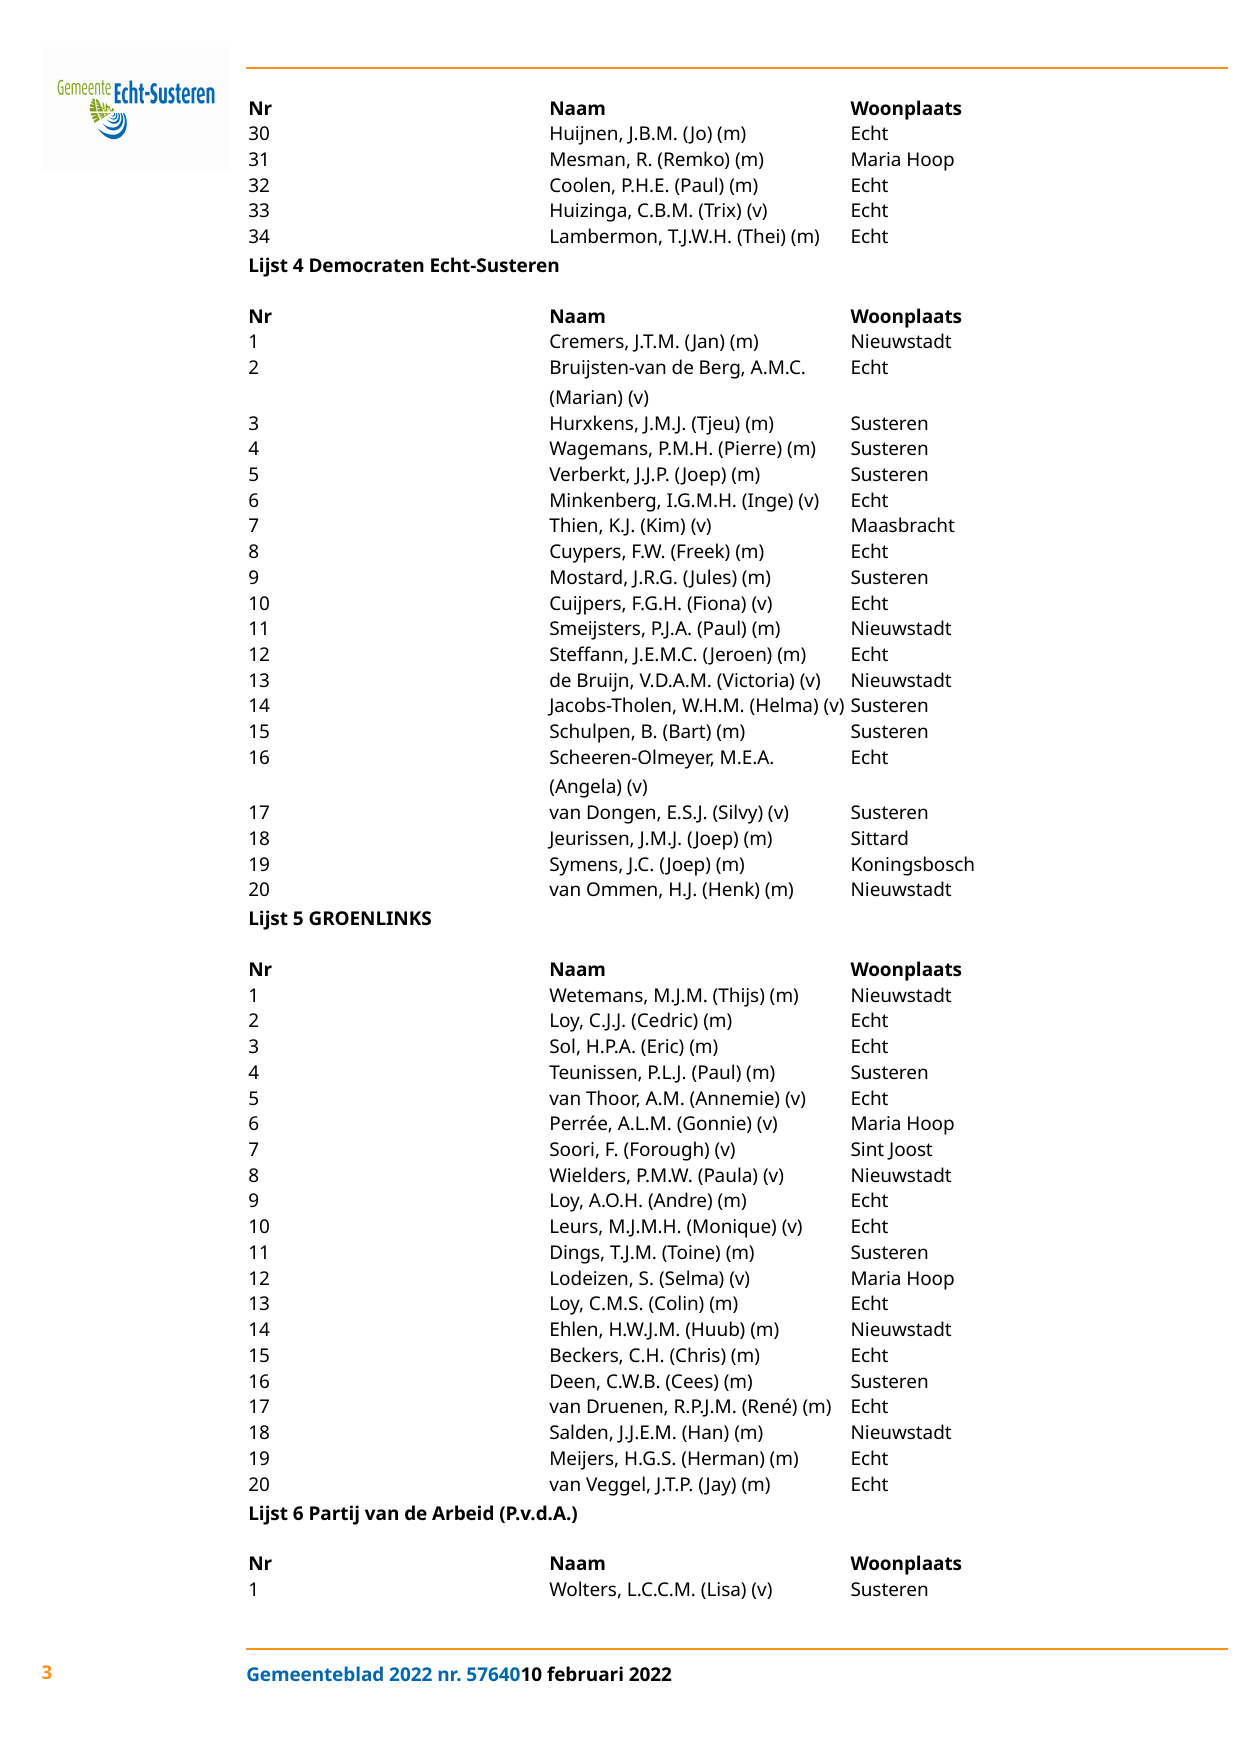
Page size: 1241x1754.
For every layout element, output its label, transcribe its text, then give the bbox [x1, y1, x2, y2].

table_cell van Thoor, A.M. (Annemie) (v) [549, 1085, 850, 1111]
table_cell Perrée, A.L.M. (Gonnie) (v) [549, 1111, 850, 1136]
table_cell Teunissen, P.L.J. (Paul) (m) [549, 1059, 850, 1085]
table_cell Loy, C.J.J. (Cedric) (m) [549, 1008, 850, 1033]
table_cell Susteren [850, 461, 1152, 487]
table_cell Minkenberg, I.G.M.H. (Inge) (v) [549, 487, 850, 513]
table_cell 13 [248, 667, 549, 693]
table_cell Jeurissen, J.M.J. (Joep) (m) [549, 825, 850, 851]
table_cell Wetemans, M.J.M. (Thijs) (m) [549, 982, 850, 1008]
table_cell Echt [850, 744, 1152, 799]
table_cell Wielders, P.M.W. (Paula) (v) [549, 1162, 850, 1188]
table_cell 1 [248, 329, 549, 354]
table_cell 34 [248, 224, 549, 249]
table_header Woonplaats [850, 956, 1152, 982]
table_cell Coolen, P.H.E. (Paul) (m) [549, 172, 850, 198]
table_header Nr [248, 956, 549, 982]
table_cell Echt [850, 590, 1152, 616]
table_cell van Druenen, R.P.J.M. (René) (m) [549, 1394, 850, 1419]
table_cell Cuijpers, F.G.H. (Fiona) (v) [549, 590, 850, 616]
table_cell Cremers, J.T.M. (Jan) (m) [549, 329, 850, 354]
table_cell 2 [248, 1008, 549, 1033]
table_header Naam [549, 95, 850, 121]
table_cell Echt [850, 1085, 1152, 1111]
table_cell Nieuwstadt [850, 982, 1152, 1008]
table_header Naam [549, 303, 850, 329]
table_cell Meijers, H.G.S. (Herman) (m) [549, 1445, 850, 1471]
table_cell Echt [850, 1471, 1152, 1496]
table_cell Lambermon, T.J.W.H. (Thei) (m) [549, 224, 850, 249]
table_cell 13 [248, 1291, 549, 1316]
table_cell 11 [248, 1239, 549, 1265]
table_cell Symens, J.C. (Joep) (m) [549, 851, 850, 877]
table_cell Nieuwstadt [850, 667, 1152, 693]
table_cell Thien, K.J. (Kim) (v) [549, 513, 850, 538]
table_cell Echt [850, 354, 1152, 410]
table_cell de Bruijn, V.D.A.M. (Victoria) (v) [549, 667, 850, 693]
table_cell Deen, C.W.B. (Cees) (m) [549, 1368, 850, 1393]
table_cell Echt [850, 1394, 1152, 1419]
table_cell Bruijsten-van de Berg, A.M.C. (Marian) (v) [549, 354, 850, 410]
table_cell Echt [850, 224, 1152, 249]
table_cell 6 [248, 487, 549, 513]
table_cell Susteren [850, 1368, 1152, 1393]
table_cell Hurxkens, J.M.J. (Tjeu) (m) [549, 410, 850, 435]
table_cell Susteren [850, 435, 1152, 461]
picture [41, 47, 231, 172]
table_cell Nieuwstadt [850, 1162, 1152, 1188]
table_cell Sint Joost [850, 1136, 1152, 1162]
table_cell 20 [248, 877, 549, 902]
table_cell Susteren [850, 800, 1152, 825]
table_cell 5 [248, 1085, 549, 1111]
table_cell Echt [850, 1342, 1152, 1368]
table_cell Scheeren-Olmeyer, M.E.A. (Angela) (v) [549, 744, 850, 799]
table_cell Koningsbosch [850, 851, 1152, 877]
table_cell Ehlen, H.W.J.M. (Huub) (m) [549, 1316, 850, 1342]
table_cell 8 [248, 1162, 549, 1188]
table_cell 3 [248, 1033, 549, 1059]
table_cell Soori, F. (Forough) (v) [549, 1136, 850, 1162]
table_cell Echt [850, 198, 1152, 223]
table_cell 8 [248, 538, 549, 564]
table_cell 18 [248, 1419, 549, 1445]
table_cell Nieuwstadt [850, 1419, 1152, 1445]
table_cell 16 [248, 1368, 549, 1393]
table_cell 4 [248, 435, 549, 461]
table_cell Verberkt, J.J.P. (Joep) (m) [549, 461, 850, 487]
table_cell Susteren [850, 693, 1152, 718]
table_cell 9 [248, 564, 549, 590]
table_cell Echt [850, 487, 1152, 513]
table_cell 14 [248, 693, 549, 718]
table_cell Wagemans, P.M.H. (Pierre) (m) [549, 435, 850, 461]
table_cell Jacobs-Tholen, W.H.M. (Helma) (v) [549, 693, 850, 718]
table_cell 7 [248, 1136, 549, 1162]
text Lijst 4 Democraten Echt-Susteren [248, 252, 1152, 278]
table_cell Sol, H.P.A. (Eric) (m) [549, 1033, 850, 1059]
table_cell Echt [850, 121, 1152, 146]
table_cell Nieuwstadt [850, 329, 1152, 354]
table_cell Susteren [850, 410, 1152, 435]
table_cell 10 [248, 590, 549, 616]
table_cell 32 [248, 172, 549, 198]
table_cell 10 [248, 1214, 549, 1239]
table_cell Mostard, J.R.G. (Jules) (m) [549, 564, 850, 590]
table_header Woonplaats [850, 1550, 1152, 1576]
table_cell van Veggel, J.T.P. (Jay) (m) [549, 1471, 850, 1496]
table_header Nr [248, 1550, 549, 1576]
table_cell 15 [248, 719, 549, 744]
table_header Woonplaats [850, 95, 1152, 121]
table_header Nr [248, 303, 549, 329]
table_cell Maria Hoop [850, 1265, 1152, 1291]
table_cell 17 [248, 1394, 549, 1419]
table_cell 20 [248, 1471, 549, 1496]
table_cell 18 [248, 825, 549, 851]
table_cell Susteren [850, 1059, 1152, 1085]
table_cell Susteren [850, 564, 1152, 590]
table_cell Maria Hoop [850, 1111, 1152, 1136]
table_cell 2 [248, 354, 549, 410]
table_cell Echt [850, 1188, 1152, 1213]
table_cell Maria Hoop [850, 146, 1152, 172]
table_cell 12 [248, 1265, 549, 1291]
table_cell Beckers, C.H. (Chris) (m) [549, 1342, 850, 1368]
table_header Naam [549, 1550, 850, 1576]
table_cell Susteren [850, 1576, 1152, 1602]
table_cell Echt [850, 538, 1152, 564]
text Lijst 6 Partij van de Arbeid (P.v.d.A.) [248, 1500, 1152, 1525]
table_cell Lodeizen, S. (Selma) (v) [549, 1265, 850, 1291]
table_cell 12 [248, 641, 549, 667]
table_cell 1 [248, 1576, 549, 1602]
table_cell 31 [248, 146, 549, 172]
table_cell 7 [248, 513, 549, 538]
table_cell 3 [248, 410, 549, 435]
text Lijst 5 GROENLINKS [248, 906, 1152, 931]
table_cell Salden, J.J.E.M. (Han) (m) [549, 1419, 850, 1445]
table_cell 19 [248, 1445, 549, 1471]
table_cell 14 [248, 1316, 549, 1342]
table_cell 6 [248, 1111, 549, 1136]
table_cell Huizinga, C.B.M. (Trix) (v) [549, 198, 850, 223]
table_cell Echt [850, 1008, 1152, 1033]
table_cell Steffann, J.E.M.C. (Jeroen) (m) [549, 641, 850, 667]
table_header Nr [248, 95, 549, 121]
table_cell Dings, T.J.M. (Toine) (m) [549, 1239, 850, 1265]
table_cell Echt [850, 641, 1152, 667]
table_cell 16 [248, 744, 549, 799]
table_cell Wolters, L.C.C.M. (Lisa) (v) [549, 1576, 850, 1602]
table_header Woonplaats [850, 303, 1152, 329]
table_cell Mesman, R. (Remko) (m) [549, 146, 850, 172]
table_cell Loy, A.O.H. (Andre) (m) [549, 1188, 850, 1213]
table_cell 9 [248, 1188, 549, 1213]
table_cell van Ommen, H.J. (Henk) (m) [549, 877, 850, 902]
table_cell Cuypers, F.W. (Freek) (m) [549, 538, 850, 564]
table_cell Nieuwstadt [850, 877, 1152, 902]
table_cell Leurs, M.J.M.H. (Monique) (v) [549, 1214, 850, 1239]
table_cell 19 [248, 851, 549, 877]
table_cell Echt [850, 172, 1152, 198]
table_cell Nieuwstadt [850, 616, 1152, 641]
table_cell 1 [248, 982, 549, 1008]
table_cell 4 [248, 1059, 549, 1085]
table_cell Sittard [850, 825, 1152, 851]
table_cell 17 [248, 800, 549, 825]
table_cell Echt [850, 1214, 1152, 1239]
table_cell 5 [248, 461, 549, 487]
table_header Naam [549, 956, 850, 982]
table_cell Echt [850, 1445, 1152, 1471]
table_cell 33 [248, 198, 549, 223]
table_cell Huijnen, J.B.M. (Jo) (m) [549, 121, 850, 146]
table_cell Echt [850, 1033, 1152, 1059]
table_cell 11 [248, 616, 549, 641]
table_cell Echt [850, 1291, 1152, 1316]
table_cell 30 [248, 121, 549, 146]
table_cell Loy, C.M.S. (Colin) (m) [549, 1291, 850, 1316]
table_cell 15 [248, 1342, 549, 1368]
table_cell Susteren [850, 1239, 1152, 1265]
table_cell van Dongen, E.S.J. (Silvy) (v) [549, 800, 850, 825]
table_cell Susteren [850, 719, 1152, 744]
table_cell Maasbracht [850, 513, 1152, 538]
table_cell Nieuwstadt [850, 1316, 1152, 1342]
table_cell Schulpen, B. (Bart) (m) [549, 719, 850, 744]
table_cell Smeijsters, P.J.A. (Paul) (m) [549, 616, 850, 641]
